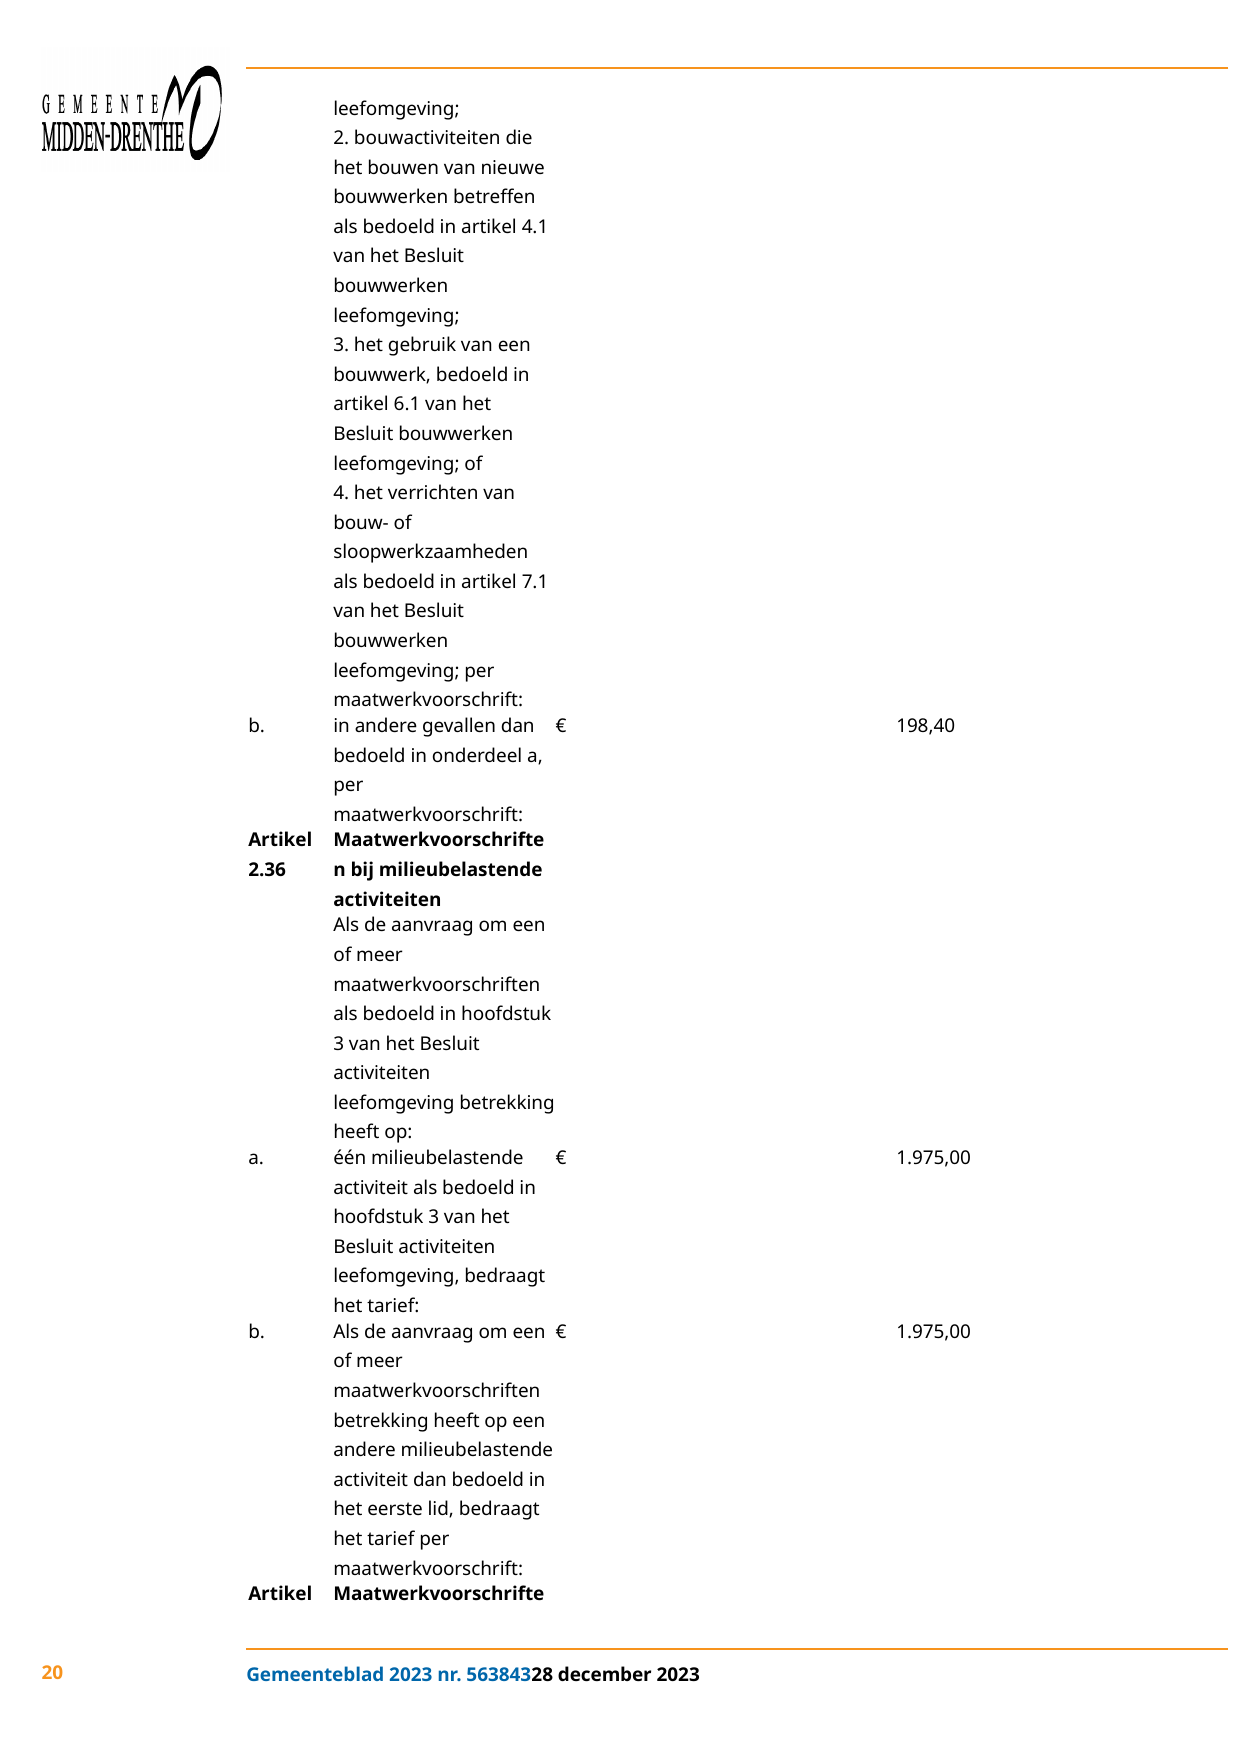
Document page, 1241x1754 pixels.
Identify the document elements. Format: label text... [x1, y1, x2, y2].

table_cell [896, 912, 1066, 1144]
table_cell Maatwerkvoorschriften bij milieubelastende activiteiten [333, 827, 555, 912]
table_cell € [555, 712, 896, 827]
table_cell Artikel 2.36 [248, 827, 333, 912]
table_cell [896, 95, 1066, 712]
table_cell één milieubelastende activiteit als bedoeld in hoofdstuk 3 van het Besluit activiteiten leefomgeving, bedraagt het tarief: [333, 1144, 555, 1318]
table_cell [555, 827, 896, 912]
table_cell € [555, 1318, 896, 1580]
table_cell [555, 1580, 896, 1606]
table_cell Als de aanvraag om een of meer maatwerkvoorschriften als bedoeld in hoofdstuk 3 van het Besluit activiteiten leefomgeving betrekking heeft op: [333, 912, 555, 1144]
table_cell Als de aanvraag om een of meer maatwerkvoorschriften betrekking heeft op een andere milieubelastende activiteit dan bedoeld in het eerste lid, bedraagt het tarief per maatwerkvoorschrift: [333, 1318, 555, 1580]
table_cell a. [248, 1144, 333, 1318]
table_cell [555, 95, 896, 712]
table_cell Maatwerkvoorschrifte [333, 1580, 555, 1606]
table_cell in andere gevallen dan bedoeld in onderdeel a, per maatwerkvoorschrift: [333, 712, 555, 827]
table_cell [248, 912, 333, 1144]
table_cell leefomgeving; 2. bouwactiviteiten die het bouwen van nieuwe bouwwerken betreffen als bedoeld in artikel 4.1 van het Besluit bouwwerken leefomgeving; 3. het gebruik van een bouwwerk, bedoeld in artikel 6.1 van het Besluit bouwwerken leefomgeving; of 4. het verrichten van bouw- of sloopwerkzaamheden als bedoeld in artikel 7.1 van het Besluit bouwwerken leefomgeving; per maatwerkvoorschrift: [333, 95, 555, 712]
table_cell € [555, 1144, 896, 1318]
table_cell Artikel [248, 1580, 333, 1606]
table_cell b. [248, 1318, 333, 1580]
picture [41, 47, 231, 172]
table_cell [555, 912, 896, 1144]
table_cell [896, 827, 1066, 912]
table_cell b. [248, 712, 333, 827]
table_cell [248, 95, 333, 712]
table_cell 198,40 [896, 712, 1066, 827]
table_cell 1.975,00 [896, 1318, 1066, 1580]
table_cell 1.975,00 [896, 1144, 1066, 1318]
table_cell [896, 1580, 1066, 1606]
